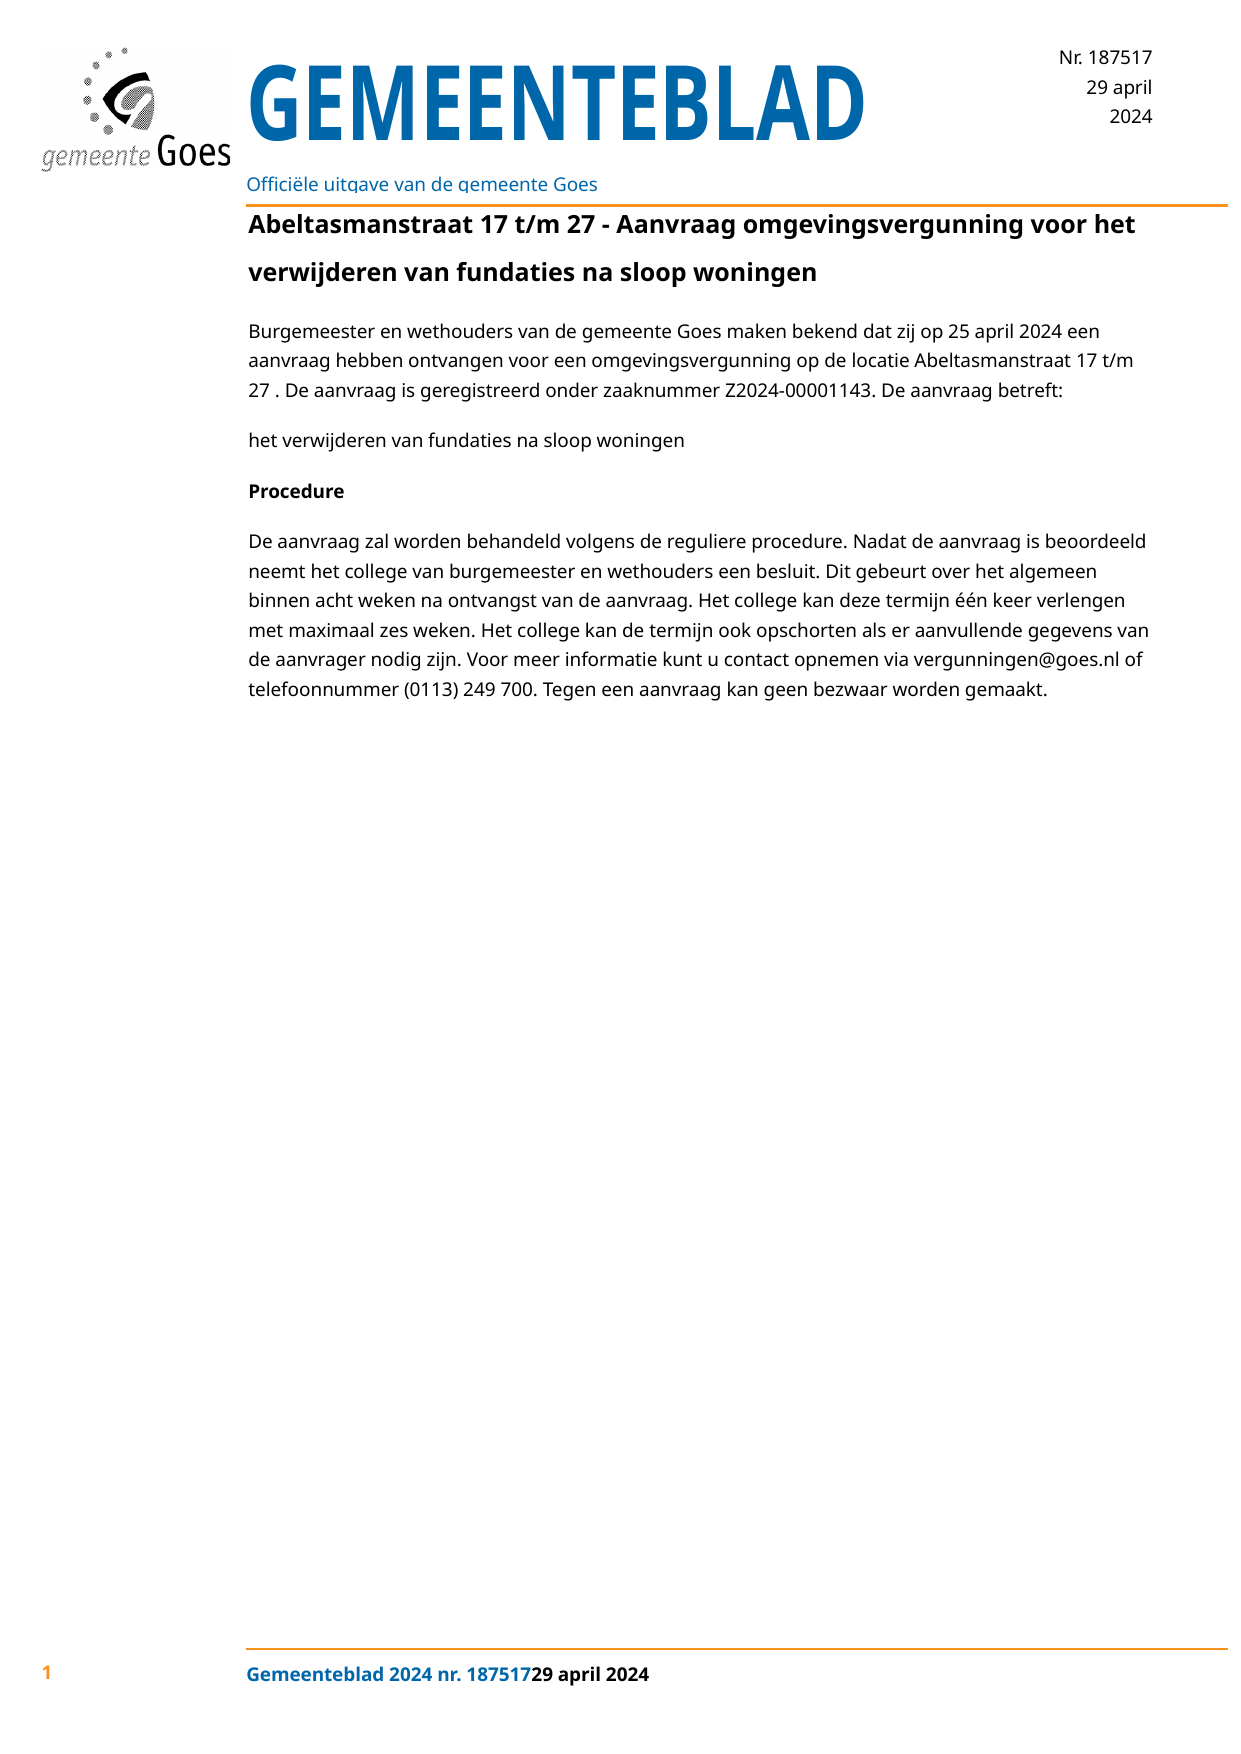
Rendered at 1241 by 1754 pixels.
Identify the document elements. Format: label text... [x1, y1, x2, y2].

text Abeltasmanstraat 17 t/m 27 - Aanvraag omgevingsvergunning voor het verwijderen van fundaties na sloop woningen [248, 207, 1152, 288]
picture [41, 47, 231, 172]
text De aanvraag zal worden behandeld volgens de reguliere procedure. Nadat de aanvraag is beoordeeld neemt het college van burgemeester en wethouders een besluit. Dit gebeurt over het algemeen binnen acht weken na ontvangst van de aanvraag. Het college kan deze termijn één keer verlengen met maximaal zes weken. Het college kan de termijn ook opschorten als er aanvullende gegevens van de aanvrager nodig zijn. Voor meer informatie kunt u contact opnemen via vergunningen@goes.nl of telefoonnummer (0113) 249 700. Tegen een aanvraag kan geen bezwaar worden gemaakt. [248, 528, 1152, 702]
text het verwijderen van fundaties na sloop woningen [248, 427, 1152, 453]
text Burgemeester en wethouders van de gemeente Goes maken bekend dat zij op 25 april 2024 een aanvraag hebben ontvangen voor een omgevingsvergunning op de locatie Abeltasmanstraat 17 t/m 27 . De aanvraag is geregistreerd onder zaaknummer Z2024-00001143. De aanvraag betreft: [248, 318, 1152, 403]
text Procedure [248, 478, 1152, 504]
